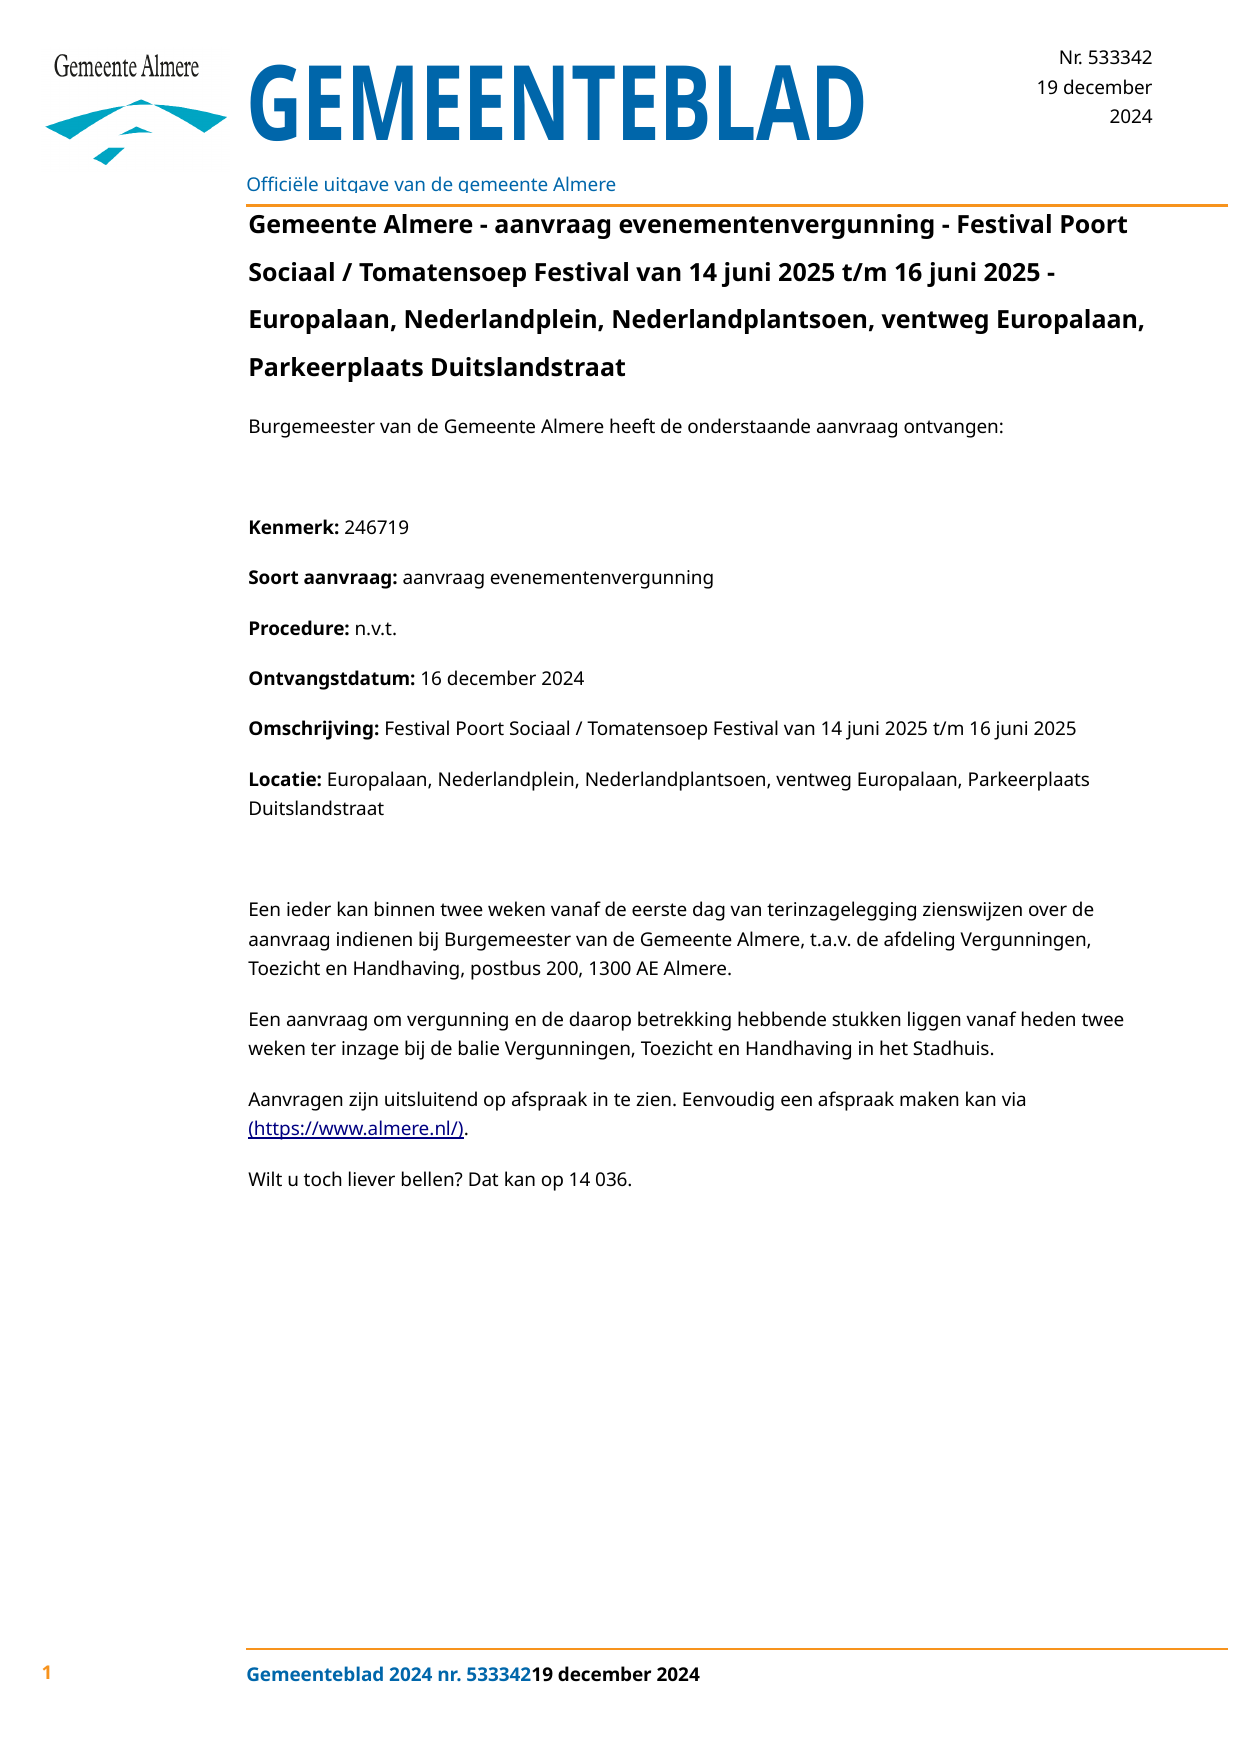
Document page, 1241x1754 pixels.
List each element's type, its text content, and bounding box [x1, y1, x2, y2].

text Procedure: n.v.t. [248, 615, 1152, 641]
text Een aanvraag om vergunning en de daarop betrekking hebbende stukken liggen vanaf heden twee weken ter inzage bij de balie Vergunningen, Toezicht en Handhaving in het Stadhuis. [248, 1006, 1152, 1061]
text Ontvangstdatum: 16 december 2024 [248, 665, 1152, 691]
text Omschrijving: Festival Poort Sociaal / Tomatensoep Festival van 14 juni 2025 t/m 16 juni 2025 [248, 716, 1152, 741]
text Aanvragen zijn uitsluitend op afspraak in te zien. Eenvoudig een afspraak maken kan via (https://www.almere.nl/). [248, 1086, 1152, 1141]
text Burgemeester van de Gemeente Almere heeft de onderstaande aanvraag ontvangen: [248, 413, 1152, 439]
picture [41, 47, 231, 172]
text Een ieder kan binnen twee weken vanaf de eerste dag van terinzagelegging zienswijzen over de aanvraag indienen bij Burgemeester van de Gemeente Almere, t.a.v. de afdeling Vergunningen, Toezicht en Handhaving, postbus 200, 1300 AE Almere. [248, 896, 1152, 981]
text Kenmerk: 246719 [248, 514, 1152, 540]
text Wilt u toch liever bellen? Dat kan op 14 036. [248, 1166, 1152, 1192]
text Locatie: Europalaan, Nederlandplein, Nederlandplantsoen, ventweg Europalaan, Parkeerplaats Duitslandstraat [248, 766, 1152, 821]
text Soort aanvraag: aanvraag evenementenvergunning [248, 564, 1152, 590]
text Gemeente Almere - aanvraag evenementenvergunning - Festival Poort Sociaal / Tomatensoep Festival van 14 juni 2025 t/m 16 juni 2025 - Europalaan, Nederlandplein, Nederlandplantsoen, ventweg Europalaan, Parkeerplaats Duitslandstraat [248, 207, 1152, 384]
